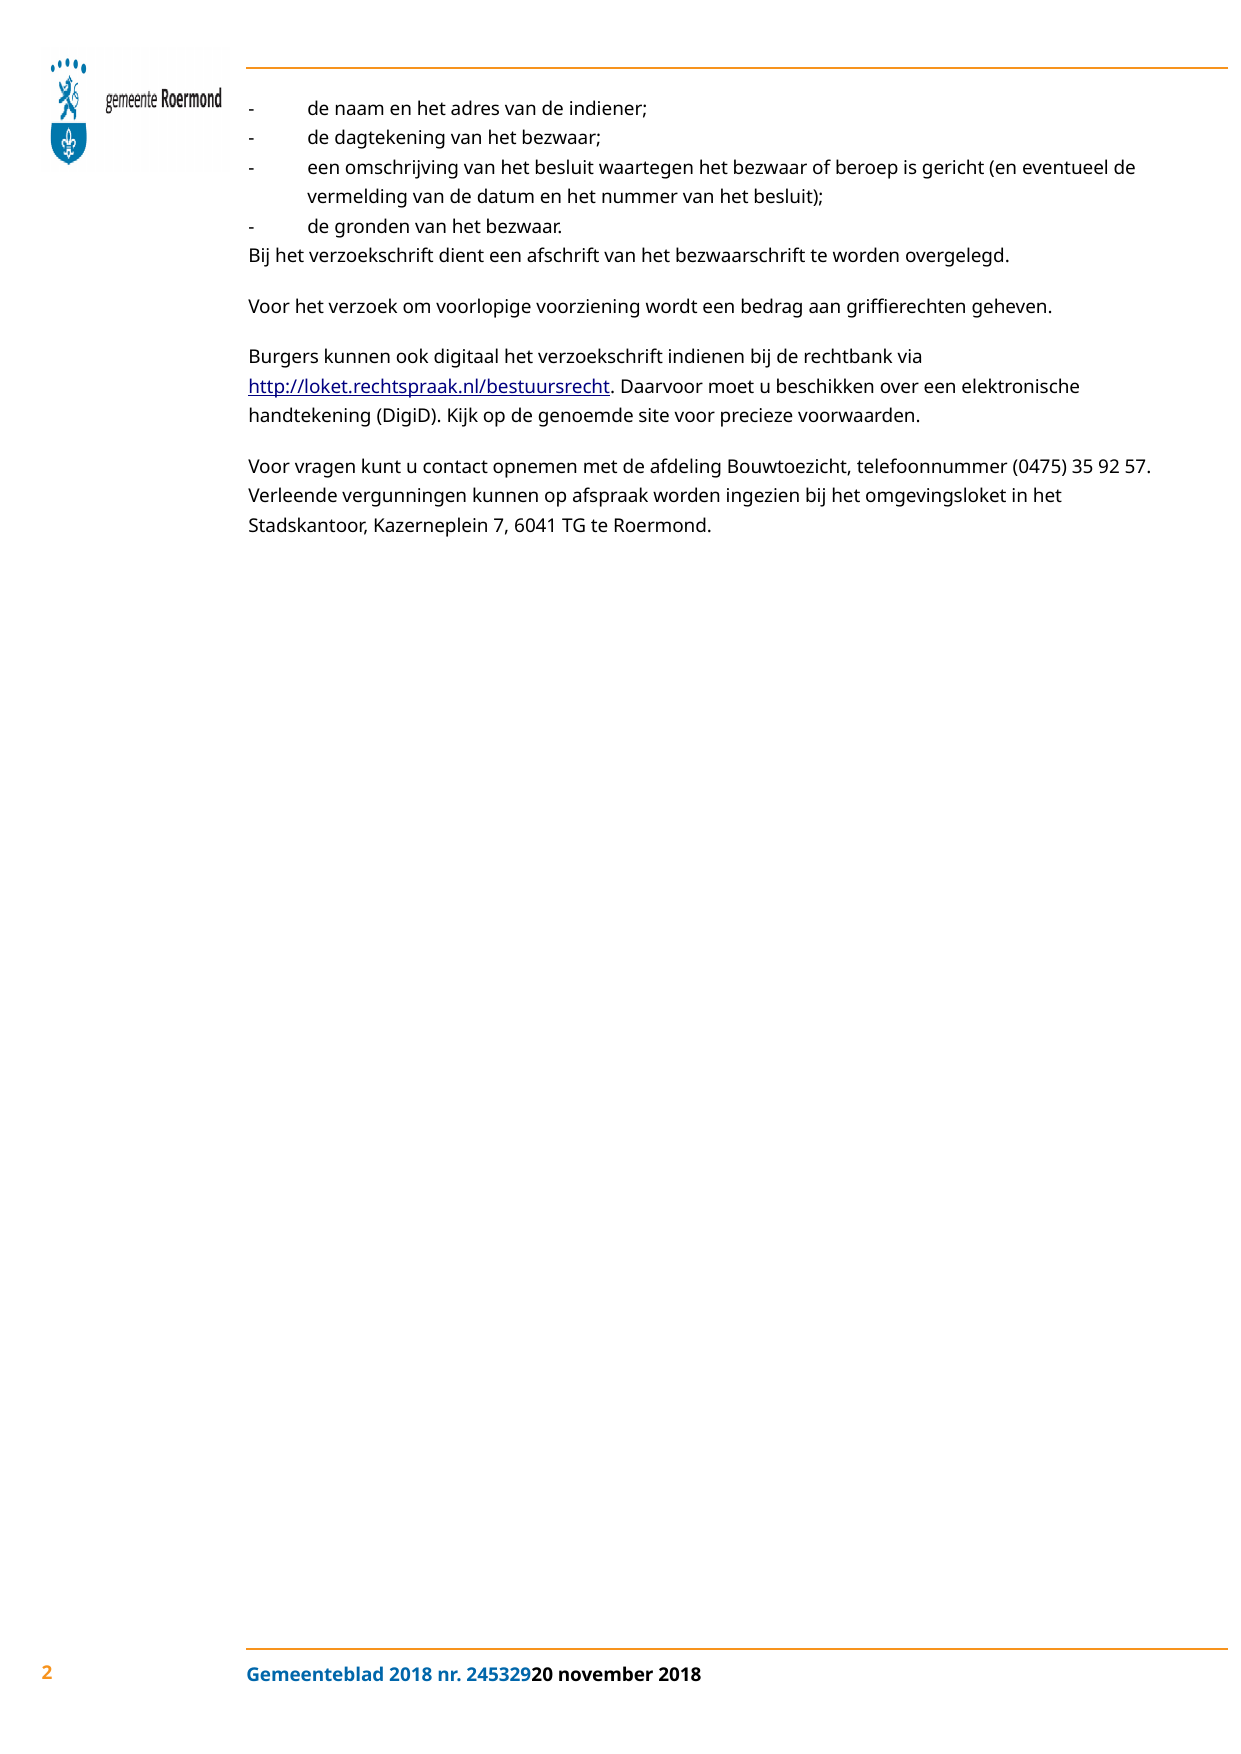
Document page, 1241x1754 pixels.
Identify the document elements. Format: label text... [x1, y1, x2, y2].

text Burgers kunnen ook digitaal het verzoekschrift indienen bij de rechtbank via http://loket.rechtspraak.nl/bestuursrecht. Daarvoor moet u beschikken over een elektronische handtekening (DigiD). Kijk op de genoemde site voor precieze voorwaarden. [248, 343, 1152, 428]
list de naam en het adres van de indiener; [248, 95, 1152, 121]
list de dagtekening van het bezwaar; [248, 124, 1152, 150]
list de gronden van het bezwaar. [248, 213, 1152, 239]
list een omschrijving van het besluit waartegen het bezwaar of beroep is gericht (en eventueel de vermelding van de datum en het nummer van het besluit); [248, 154, 1152, 209]
text Bij het verzoekschrift dient een afschrift van het bezwaarschrift te worden overgelegd. [248, 243, 1152, 268]
text Voor vragen kunt u contact opnemen met de afdeling Bouwtoezicht, telefoonnummer (0475) 35 92 57. Verleende vergunningen kunnen op afspraak worden ingezien bij het omgevingsloket in het Stadskantoor, Kazerneplein 7, 6041 TG te Roermond. [248, 453, 1152, 538]
text Voor het verzoek om voorlopige voorziening wordt een bedrag aan griffierechten geheven. [248, 293, 1152, 319]
picture [41, 47, 231, 172]
